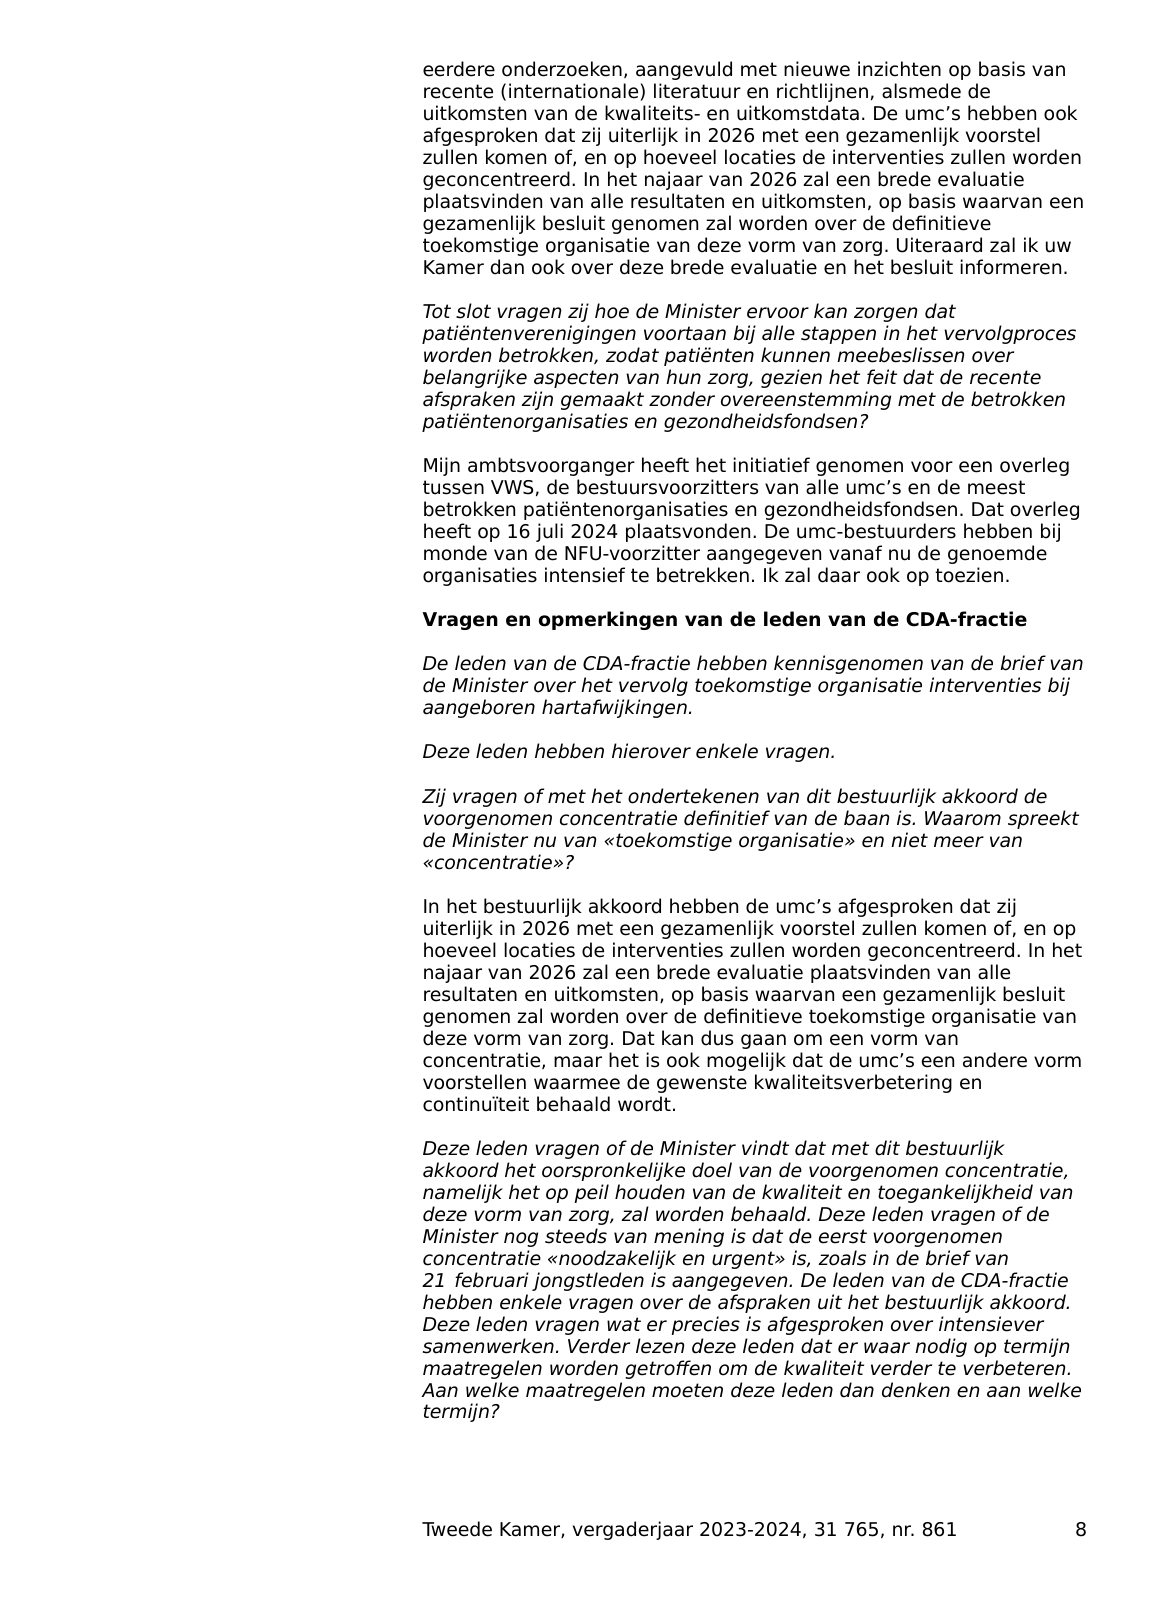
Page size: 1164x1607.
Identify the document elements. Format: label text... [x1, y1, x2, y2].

subtitle Vragen en opmerkingen van de leden van de CDA-fractie [422, 609, 1087, 631]
text eerdere onderzoeken, aangevuld met nieuwe inzichten op basis van recente (internationale) literatuur en richtlijnen, alsmede de uitkomsten van de kwaliteits- en uitkomstdata. De umc’s hebben ook afgesproken dat zij uiterlijk in 2026 met een gezamenlijk voorstel zullen komen of, en op hoeveel locaties de interventies zullen worden geconcentreerd. In het najaar van 2026 zal een brede evaluatie plaatsvinden van alle resultaten en uitkomsten, op basis waarvan een gezamenlijk besluit genomen zal worden over de definitieve toekomstige organisatie van deze vorm van zorg. Uiteraard zal ik uw Kamer dan ook over deze brede evaluatie en het besluit informeren. [422, 59, 1087, 279]
text De leden van de CDA-fractie hebben kennisgenomen van de brief van de Minister over het vervolg toekomstige organisatie interventies bij aangeboren hartafwijkingen. [422, 653, 1087, 719]
text Deze leden vragen of de Minister vindt dat met dit bestuurlijk akkoord het oorspronkelijke doel van de voorgenomen concentratie, namelijk het op peil houden van de kwaliteit en toegankelijkheid van deze vorm van zorg, zal worden behaald. Deze leden vragen of de Minister nog steeds van mening is dat de eerst voorgenomen concentratie «noodzakelijk en urgent» is, zoals in de brief van 21 februari jongstleden is aangegeven. De leden van de CDA-fractie hebben enkele vragen over de afspraken uit het bestuurlijk akkoord. Deze leden vragen wat er precies is afgesproken over intensiever samenwerken. Verder lezen deze leden dat er waar nodig op termijn maatregelen worden getroffen om de kwaliteit verder te verbeteren. Aan welke maatregelen moeten deze leden dan denken en aan welke termijn? [422, 1138, 1087, 1423]
text Tot slot vragen zij hoe de Minister ervoor kan zorgen dat patiëntenverenigingen voortaan bij alle stappen in het vervolgproces worden betrokken, zodat patiënten kunnen meebeslissen over belangrijke aspecten van hun zorg, gezien het feit dat de recente afspraken zijn gemaakt zonder overeenstemming met de betrokken patiëntenorganisaties en gezondheidsfondsen? [422, 301, 1087, 433]
text Deze leden hebben hierover enkele vragen. [422, 741, 1087, 763]
text Mijn ambtsvoorganger heeft het initiatief genomen voor een overleg tussen VWS, de bestuursvoorzitters van alle umc’s en de meest betrokken patiëntenorganisaties en gezondheidsfondsen. Dat overleg heeft op 16 juli 2024 plaatsvonden. De umc-bestuurders hebben bij monde van de NFU-voorzitter aangegeven vanaf nu de genoemde organisaties intensief te betrekken. Ik zal daar ook op toezien. [422, 455, 1087, 587]
text Zij vragen of met het ondertekenen van dit bestuurlijk akkoord de voorgenomen concentratie definitief van de baan is. Waarom spreekt de Minister nu van «toekomstige organisatie» en niet meer van «concentratie»? [422, 786, 1087, 873]
text In het bestuurlijk akkoord hebben de umc’s afgesproken dat zij uiterlijk in 2026 met een gezamenlijk voorstel zullen komen of, en op hoeveel locaties de interventies zullen worden geconcentreerd. In het najaar van 2026 zal een brede evaluatie plaatsvinden van alle resultaten en uitkomsten, op basis waarvan een gezamenlijk besluit genomen zal worden over de definitieve toekomstige organisatie van deze vorm van zorg. Dat kan dus gaan om een vorm van concentratie, maar het is ook mogelijk dat de umc’s een andere vorm voorstellen waarmee de gewenste kwaliteitsverbetering en continuïteit behaald wordt. [422, 896, 1087, 1116]
